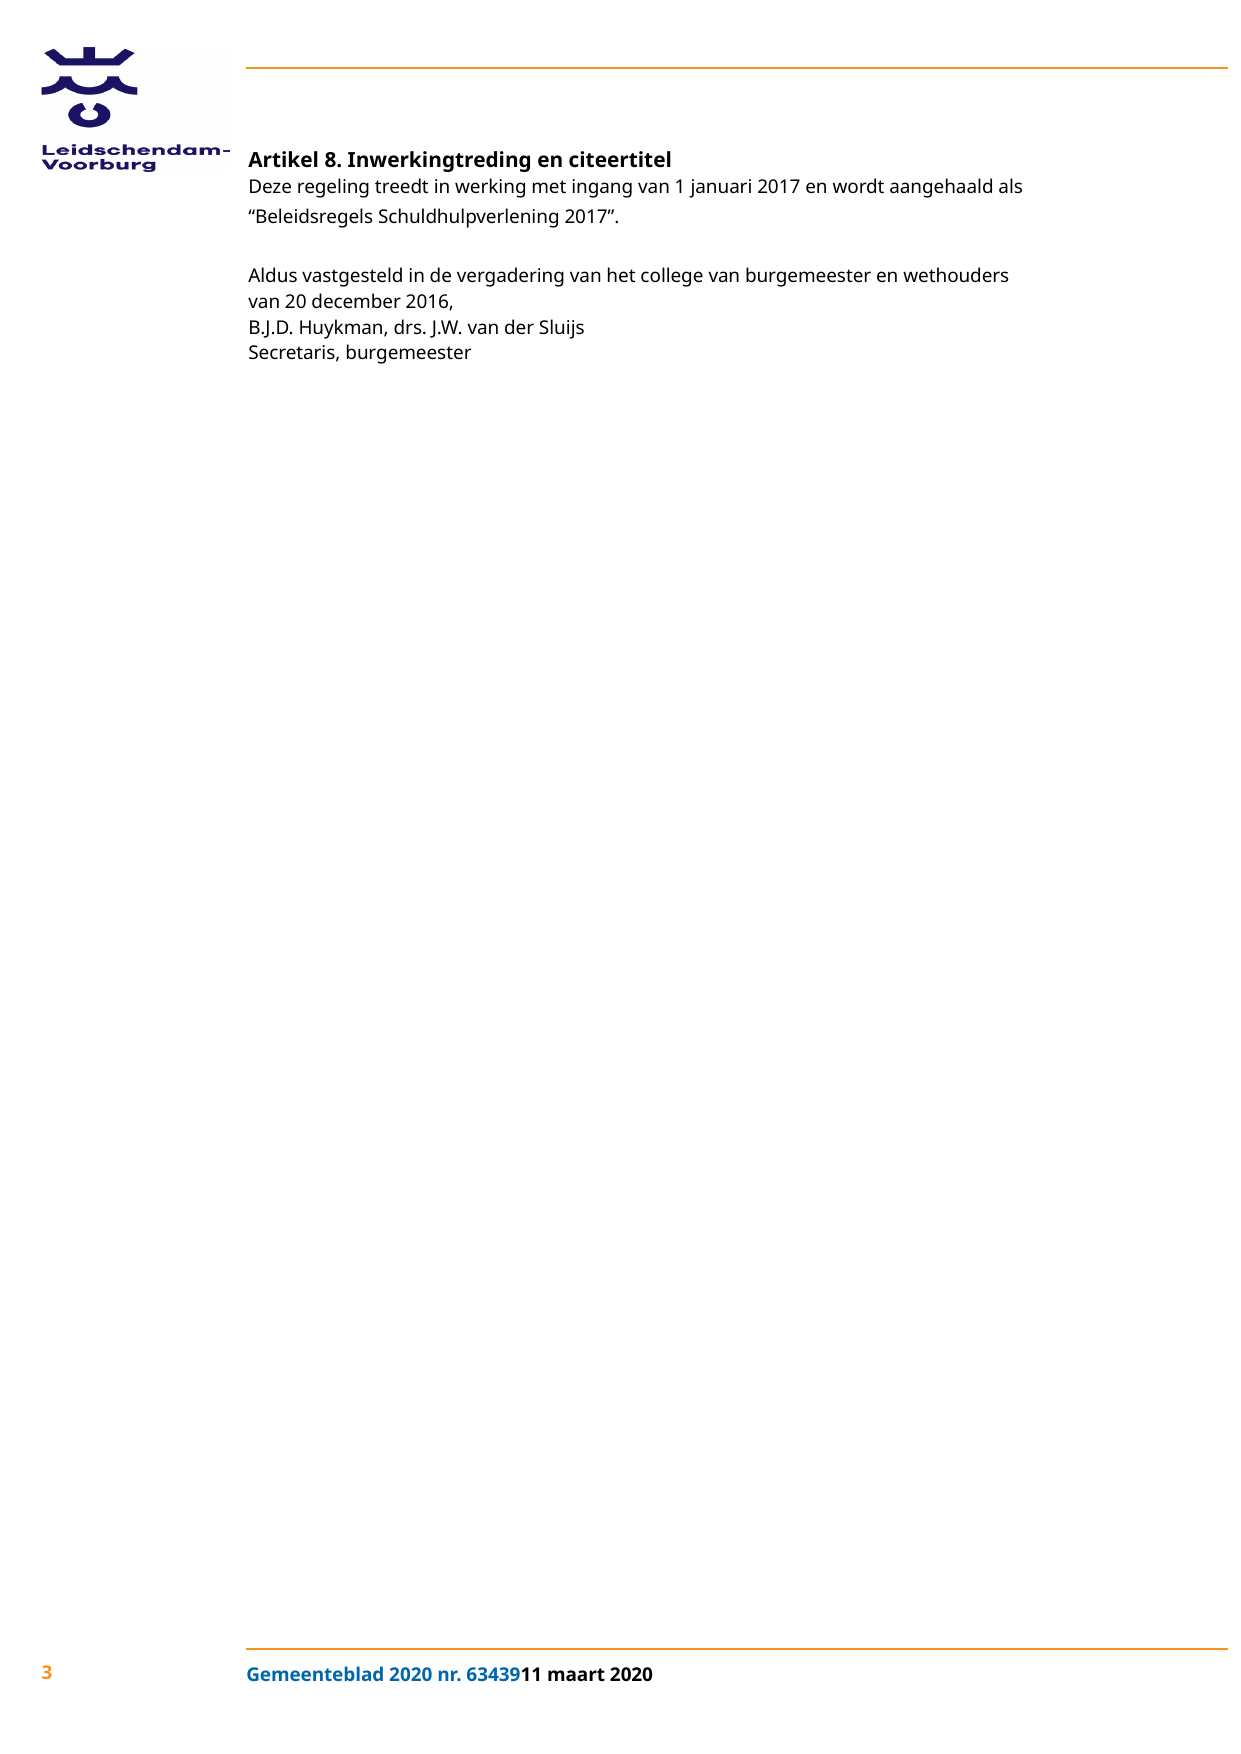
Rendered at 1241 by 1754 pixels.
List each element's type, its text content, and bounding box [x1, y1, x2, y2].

text Artikel 8. Inwerkingtreding en citeertitel [248, 145, 1152, 174]
text B.J.D. Huykman, drs. J.W. van der Sluijs [248, 314, 1152, 339]
picture [41, 47, 231, 172]
text Secretaris, burgemeester [248, 339, 1152, 365]
text van 20 december 2016, [248, 288, 1152, 314]
text Deze regeling treedt in werking met ingang van 1 januari 2017 en wordt aangehaald als “Beleidsregels Schuldhulpverlening 2017”. [248, 174, 1152, 229]
text Aldus vastgesteld in de vergadering van het college van burgemeester en wethouders [248, 262, 1152, 288]
